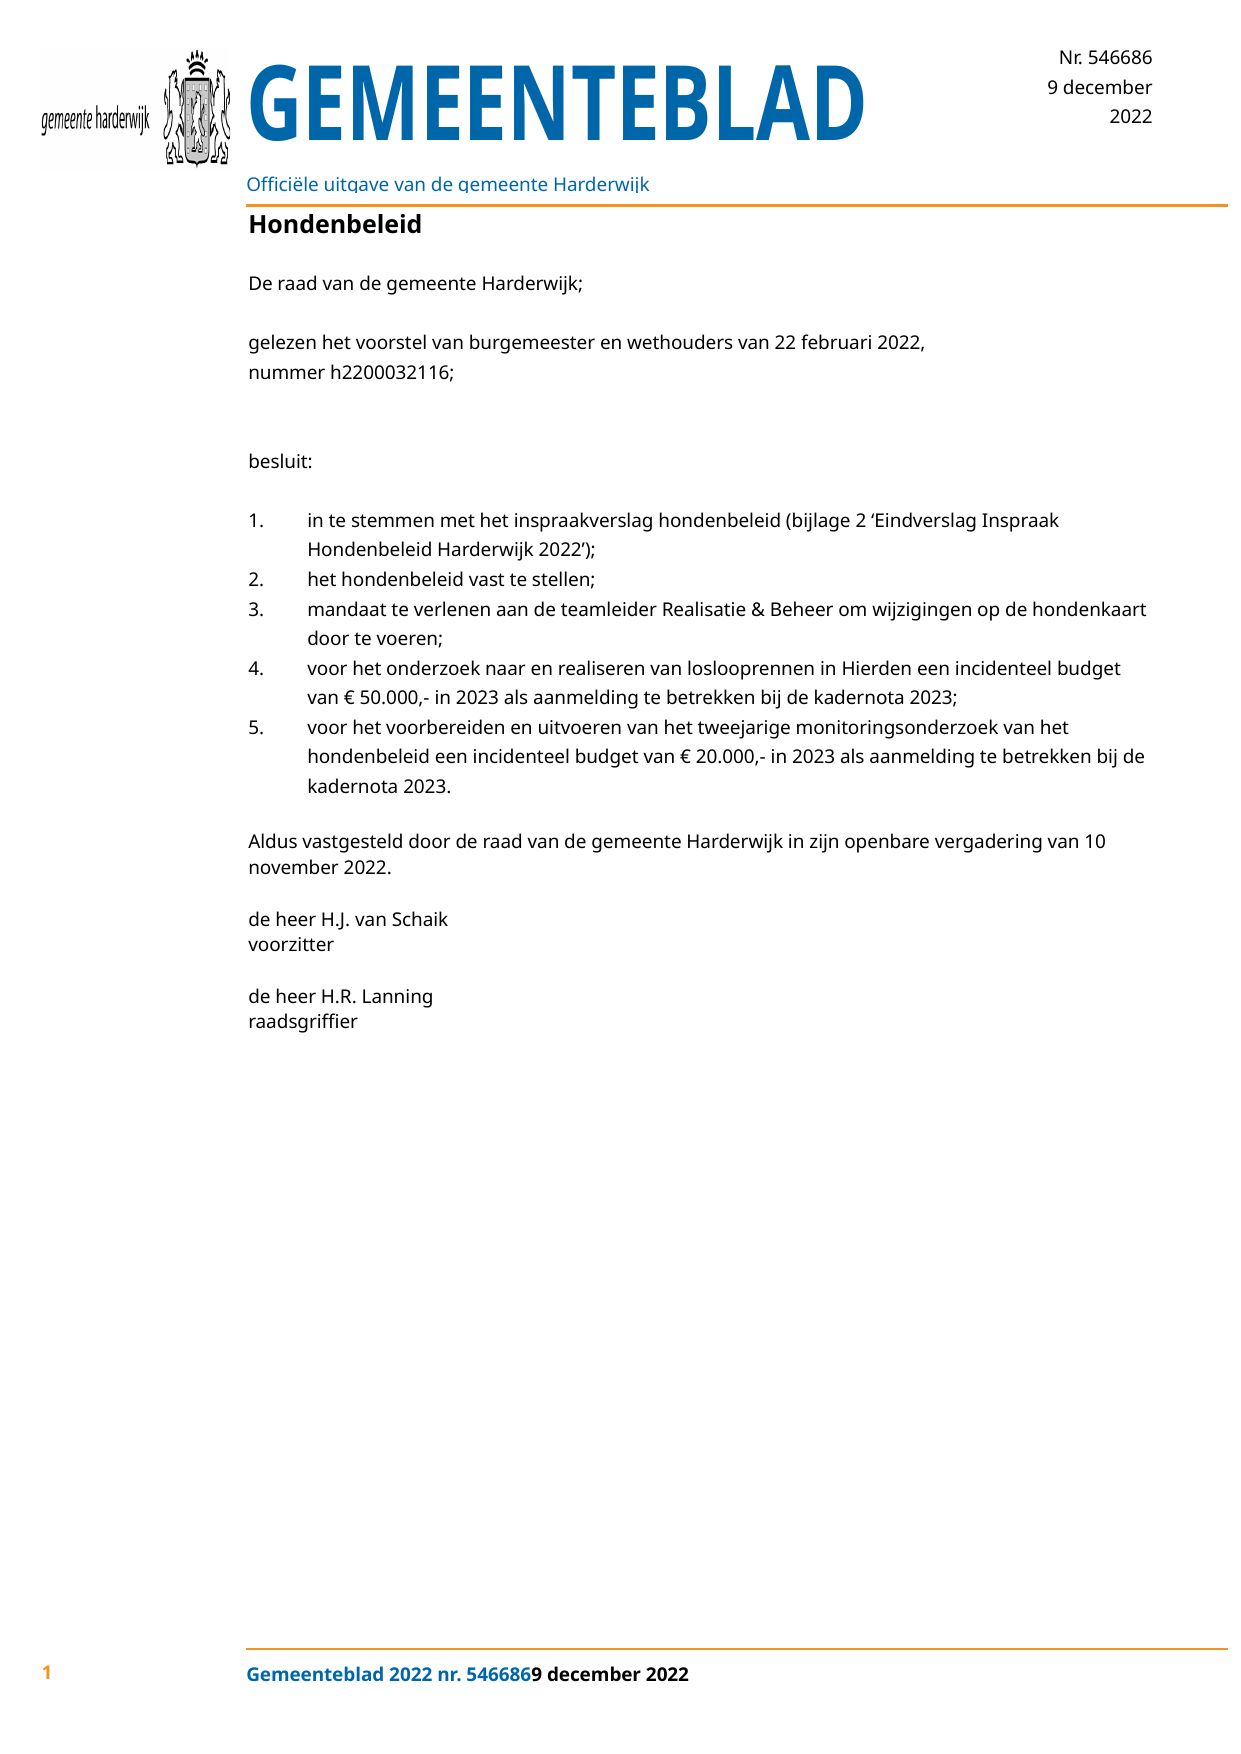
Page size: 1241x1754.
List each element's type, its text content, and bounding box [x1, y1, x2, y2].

list voor het voorbereiden en uitvoeren van het tweejarige monitoringsonderzoek van het hondenbeleid een incidenteel budget van € 20.000,- in 2023 als aanmelding te betrekken bij de kadernota 2023. [248, 714, 1152, 799]
list het hondenbeleid vast te stellen; [248, 566, 1152, 592]
text besluit: [248, 448, 1152, 473]
text Hondenbeleid [248, 207, 1152, 241]
list mandaat te verlenen aan de teamleider Realisatie & Beheer om wijzigingen op de hondenkaart door te voeren; [248, 596, 1152, 651]
text nummer h2200032116; [248, 359, 1152, 385]
text gelezen het voorstel van burgemeester en wethouders van 22 februari 2022, [248, 329, 1152, 355]
text De raad van de gemeente Harderwijk; [248, 270, 1152, 296]
text de heer H.R. Lanning [248, 983, 1152, 1009]
text raadsgriffier [248, 1009, 1152, 1034]
text voorzitter [248, 931, 1152, 957]
list in te stemmen met het inspraakverslag hondenbeleid (bijlage 2 ‘Eindverslag Inspraak Hondenbeleid Harderwijk 2022’); [248, 507, 1152, 562]
text de heer H.J. van Schaik [248, 906, 1152, 931]
picture [41, 47, 231, 172]
list voor het onderzoek naar en realiseren van loslooprennen in Hierden een incidenteel budget van € 50.000,- in 2023 als aanmelding te betrekken bij de kadernota 2023; [248, 655, 1152, 710]
text Aldus vastgesteld door de raad van de gemeente Harderwijk in zijn openbare vergadering van 10 november 2022. [248, 828, 1152, 880]
